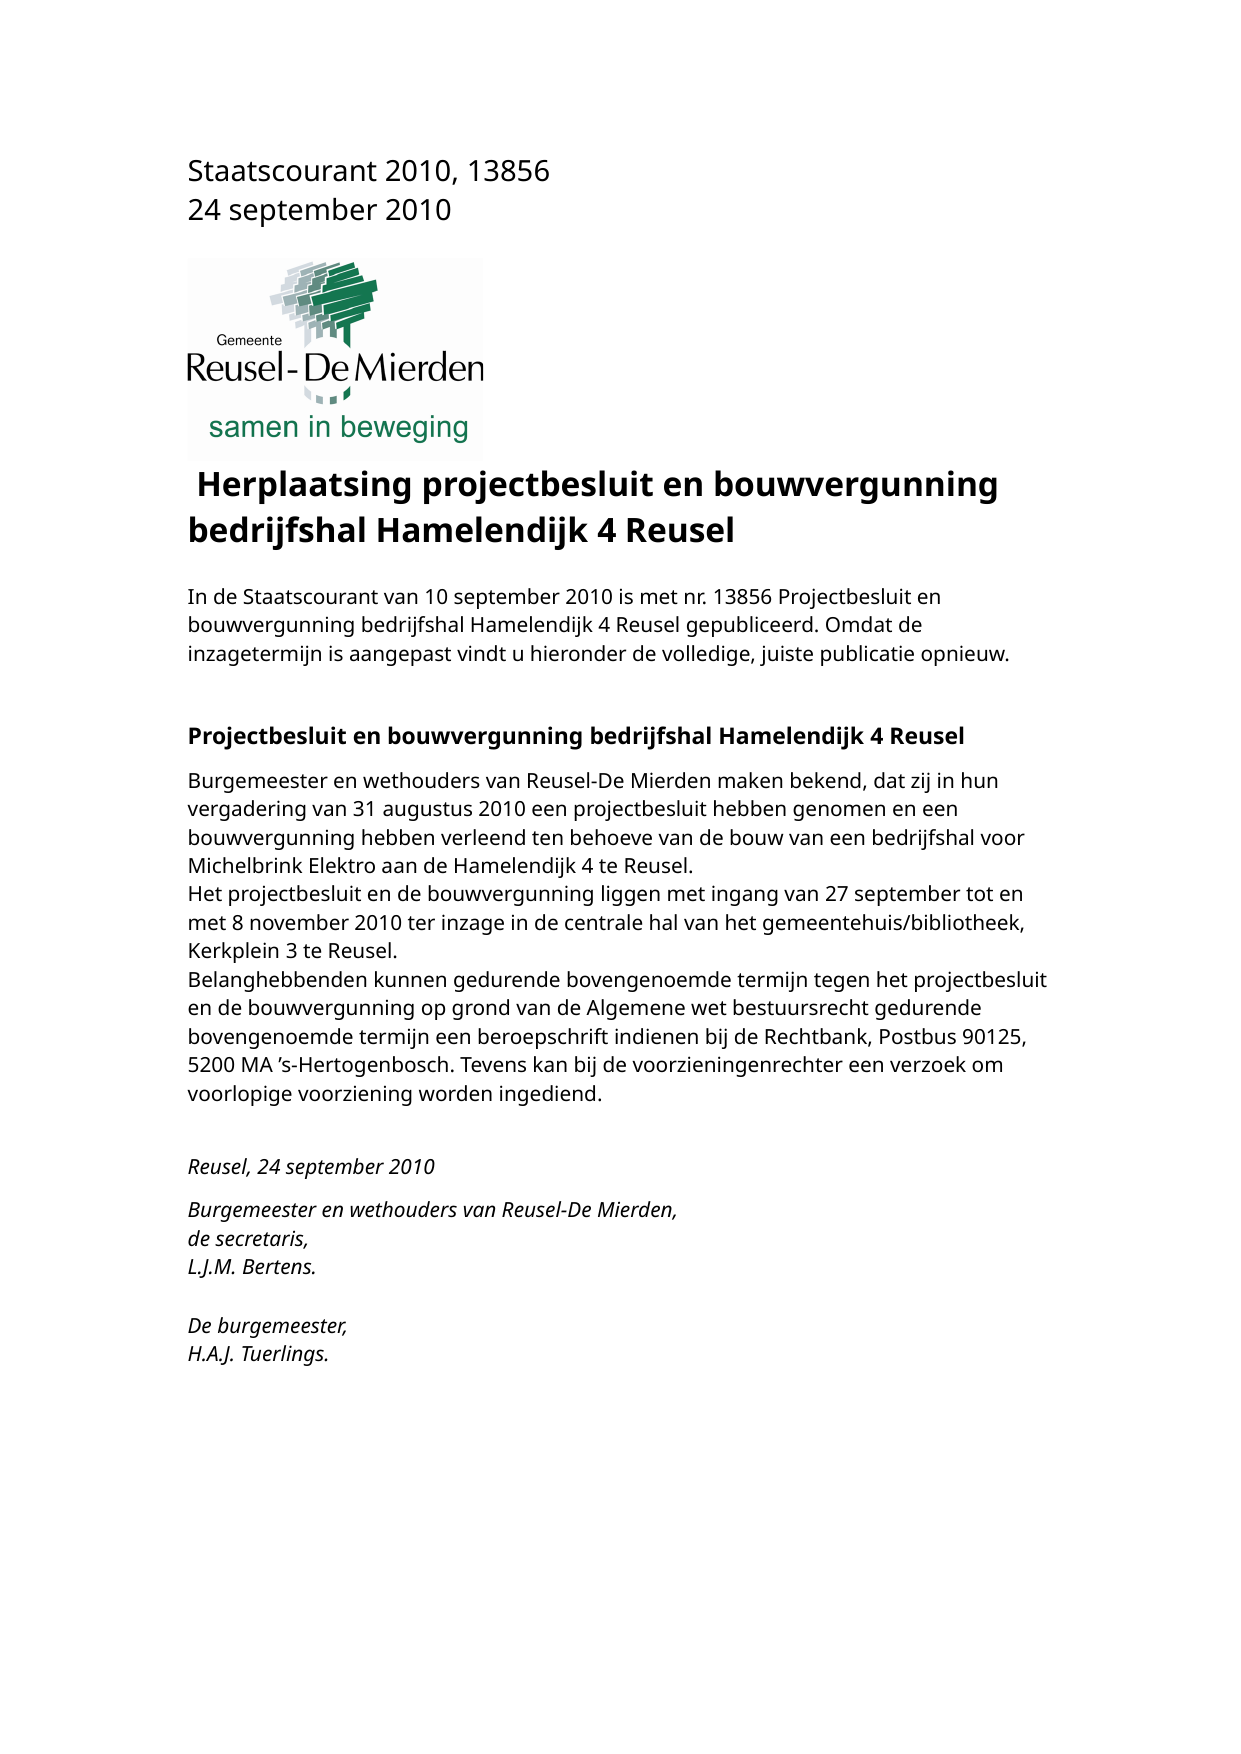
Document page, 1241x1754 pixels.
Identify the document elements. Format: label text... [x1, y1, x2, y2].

text Staatscourant 2010, 13856 [187, 150, 1053, 190]
text Burgemeester en wethouders van Reusel-De Mierden maken bekend, dat zij in hun vergadering van 31 augustus 2010 een projectbesluit hebben genomen en een bouwvergunning hebben verleend ten behoeve van de bouw van een bedrijfshal voor Michelbrink Elektro aan de Hamelendijk 4 te Reusel. [187, 766, 1053, 879]
text 24 september 2010 [187, 190, 1053, 229]
subtitle Herplaatsing projectbesluit en bouwvergunning bedrijfshal Hamelendijk 4 Reusel [187, 271, 1053, 552]
text L.J.M. Bertens. [187, 1252, 1053, 1281]
text de secretaris, [187, 1224, 1053, 1252]
text Het projectbesluit en de bouwvergunning liggen met ingang van 27 september tot en met 8 november 2010 ter inzage in de centrale hal van het gemeentehuis/bibliotheek, Kerkplein 3 te Reusel. [187, 879, 1053, 965]
text In de Staatscourant van 10 september 2010 is met nr. 13856 Projectbesluit en bouwvergunning bedrijfshal Hamelendijk 4 Reusel gepubliceerd. Omdat de inzagetermijn is aangepast vindt u hieronder de volledige, juiste publicatie opnieuw. [187, 582, 1053, 667]
text H.A.J. Tuerlings. [187, 1339, 1053, 1368]
text Burgemeester en wethouders van Reusel-De Mierden, [187, 1196, 1053, 1224]
text De burgemeester, [187, 1311, 1053, 1339]
subtitle Projectbesluit en bouwvergunning bedrijfshal Hamelendijk 4 Reusel [187, 719, 1053, 751]
text Reusel, 24 september 2010 [187, 1152, 1053, 1181]
picture [187, 258, 484, 461]
text Belanghebbenden kunnen gedurende bovengenoemde termijn tegen het projectbesluit en de bouwvergunning op grond van de Algemene wet bestuursrecht gedurende bovengenoemde termijn een beroepschrift indienen bij de Rechtbank, Postbus 90125, 5200 MA ’s-Hertogenbosch. Tevens kan bij de voorzieningenrechter een verzoek om voorlopige voorziening worden ingediend. [187, 965, 1053, 1107]
